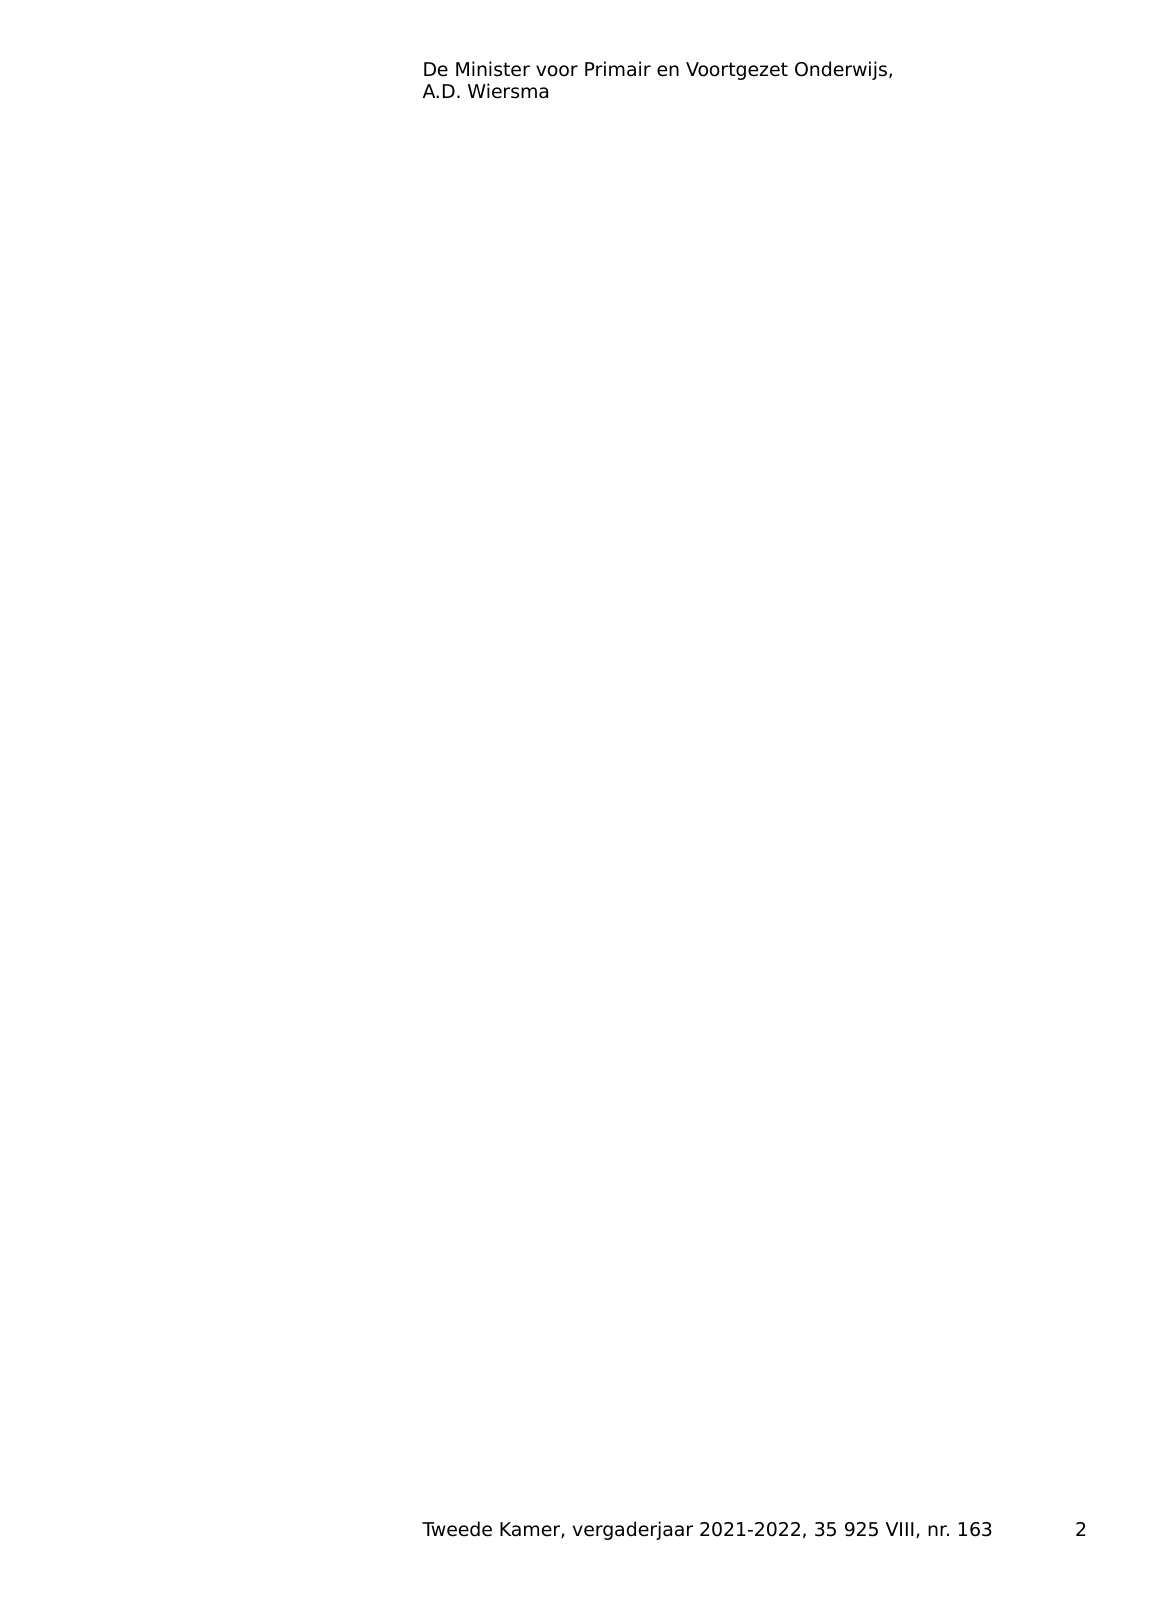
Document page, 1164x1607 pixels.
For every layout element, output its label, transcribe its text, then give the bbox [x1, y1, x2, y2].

text De Minister voor Primair en Voortgezet Onderwijs, A.D. Wiersma [422, 59, 1087, 103]
